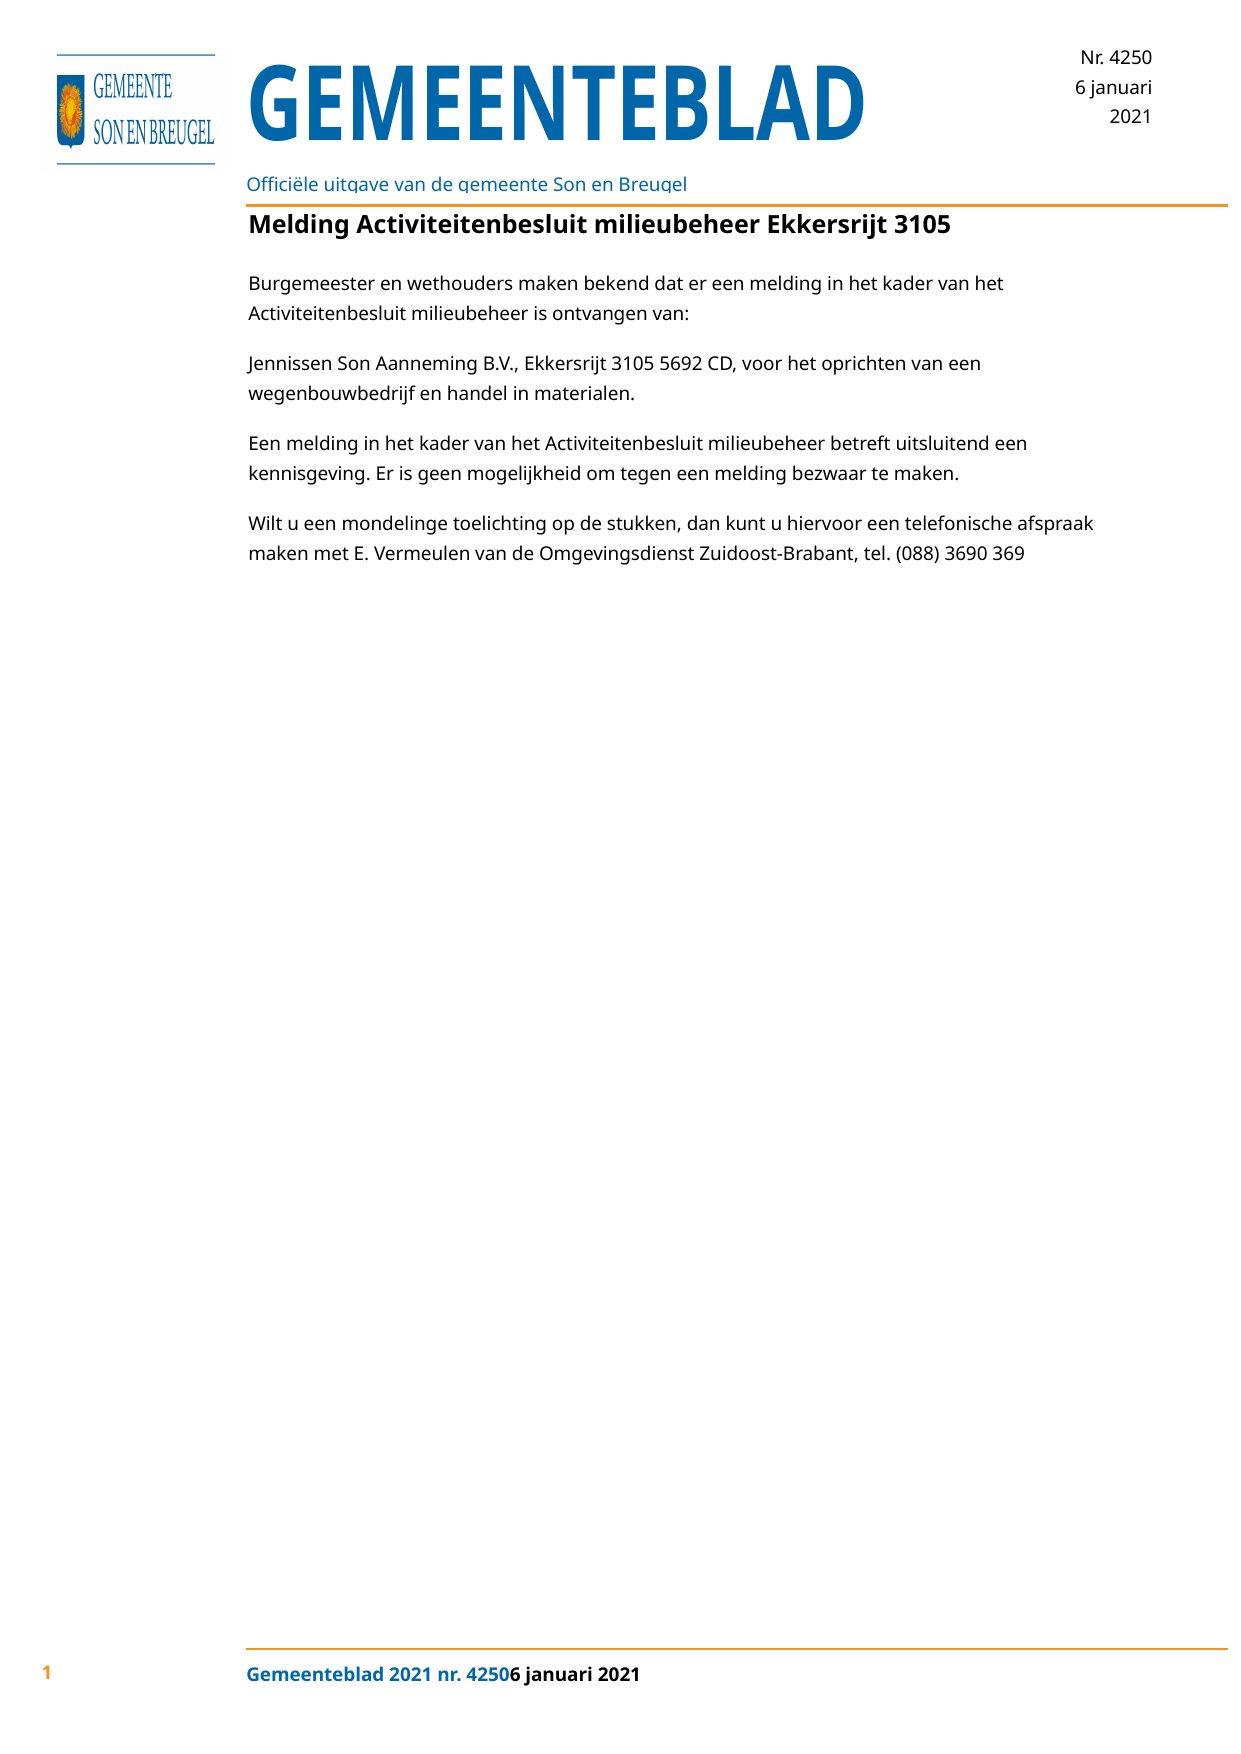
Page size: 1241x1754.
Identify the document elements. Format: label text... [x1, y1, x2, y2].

text Burgemeester en wethouders maken bekend dat er een melding in het kader van het Activiteitenbesluit milieubeheer is ontvangen van: [248, 270, 1152, 326]
picture [41, 47, 231, 172]
text Melding Activiteitenbesluit milieubeheer Ekkersrijt 3105 [248, 207, 1152, 241]
text Een melding in het kader van het Activiteitenbesluit milieubeheer betreft uitsluitend een kennisgeving. Er is geen mogelijkheid om tegen een melding bezwaar te maken. [248, 430, 1152, 486]
text Jennissen Son Aanneming B.V., Ekkersrijt 3105 5692 CD, voor het oprichten van een wegenbouwbedrijf en handel in materialen. [248, 350, 1152, 406]
text Wilt u een mondelinge toelichting op de stukken, dan kunt u hiervoor een telefonische afspraak maken met E. Vermeulen van de Omgevingsdienst Zuidoost-Brabant, tel. (088) 3690 369 [248, 510, 1152, 566]
